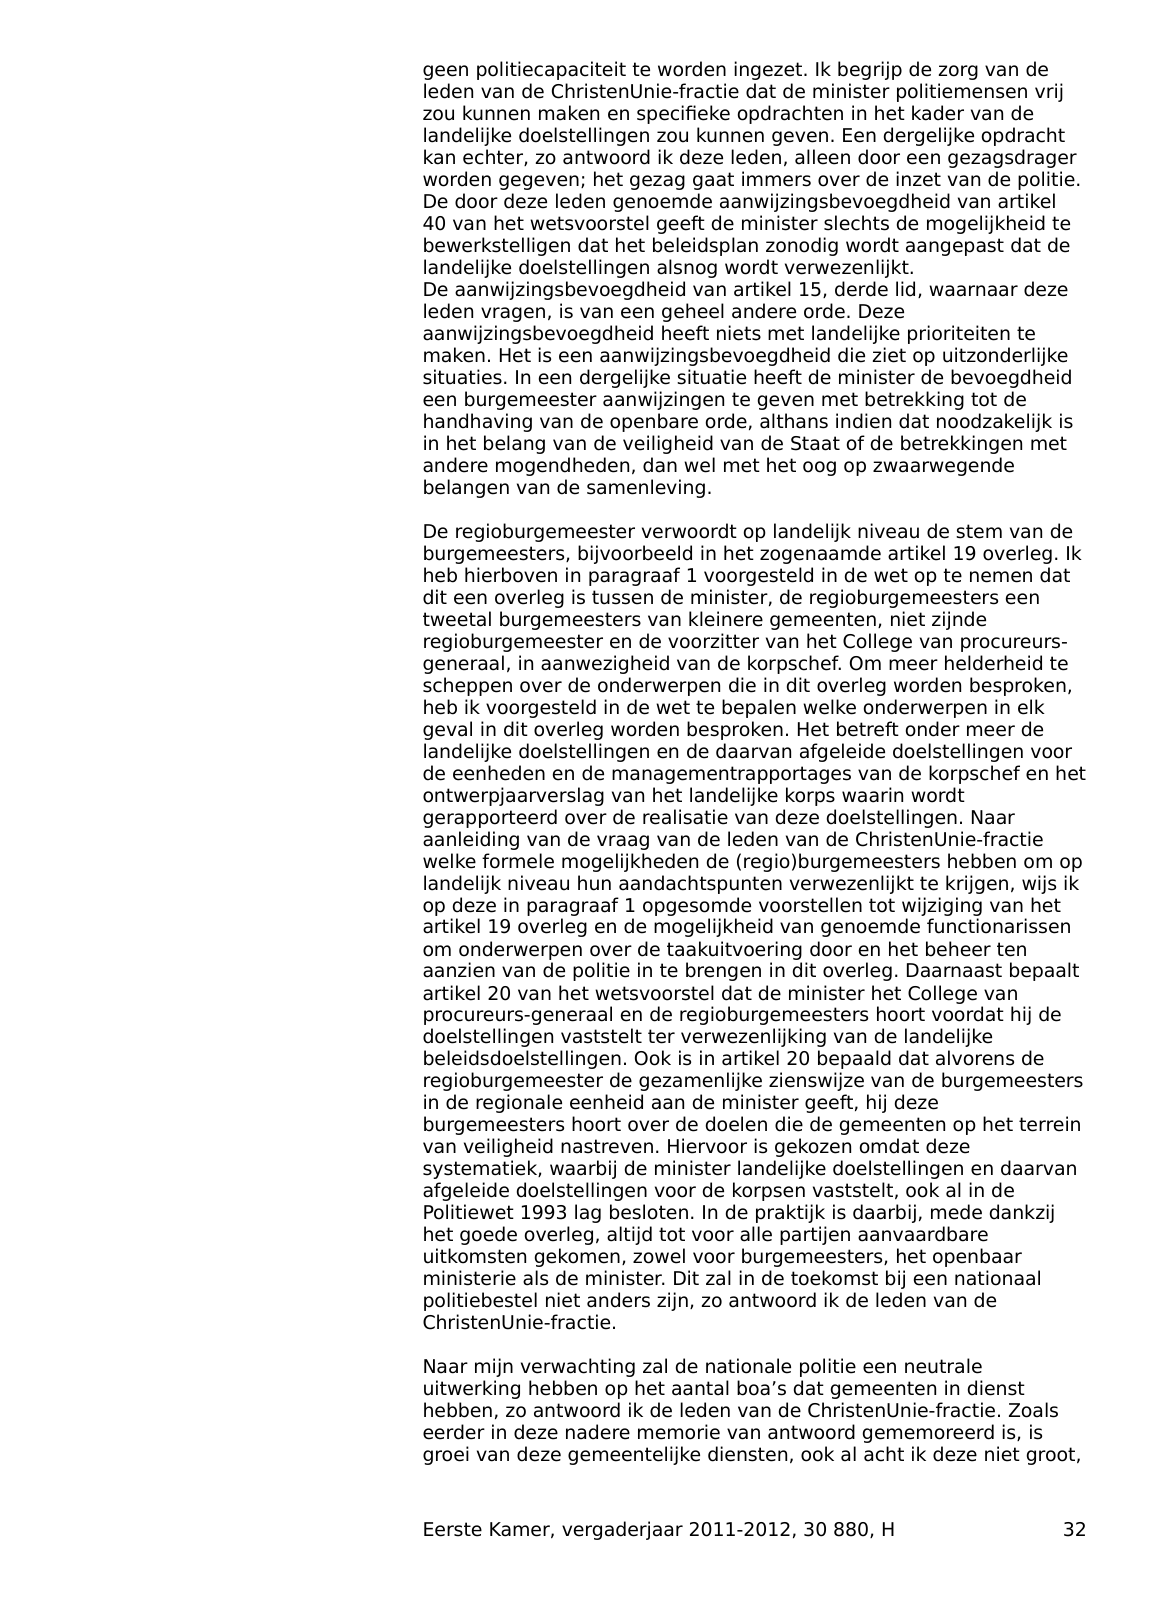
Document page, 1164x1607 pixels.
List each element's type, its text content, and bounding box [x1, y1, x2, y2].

text De aanwijzingsbevoegdheid van artikel 15, derde lid, waarnaar deze leden vragen, is van een geheel andere orde. Deze aanwijzingsbevoegdheid heeft niets met landelijke prioriteiten te maken. Het is een aanwijzingsbevoegdheid die ziet op uitzonderlijke situaties. In een dergelijke situatie heeft de minister de bevoegdheid een burgemeester aanwijzingen te geven met betrekking tot de handhaving van de openbare orde, althans indien dat noodzakelijk is in het belang van de veiligheid van de Staat of de betrekkingen met andere mogendheden, dan wel met het oog op zwaarwegende belangen van de samenleving. [422, 279, 1087, 499]
text Naar mijn verwachting zal de nationale politie een neutrale uitwerking hebben op het aantal boa’s dat gemeenten in dienst hebben, zo antwoord ik de leden van de ChristenUnie-fractie. Zoals eerder in deze nadere memorie van antwoord gememoreerd is, is groei van deze gemeentelijke diensten, ook al acht ik deze niet groot, [422, 1356, 1087, 1466]
text geen politiecapaciteit te worden ingezet. Ik begrijp de zorg van de leden van de ChristenUnie-fractie dat de minister politiemensen vrij zou kunnen maken en specifieke opdrachten in het kader van de landelijke doelstellingen zou kunnen geven. Een dergelijke opdracht kan echter, zo antwoord ik deze leden, alleen door een gezagsdrager worden gegeven; het gezag gaat immers over de inzet van de politie. De door deze leden genoemde aanwijzingsbevoegdheid van artikel 40 van het wetsvoorstel geeft de minister slechts de mogelijkheid te bewerkstelligen dat het beleidsplan zonodig wordt aangepast dat de landelijke doelstellingen alsnog wordt verwezenlijkt. [422, 59, 1087, 279]
text De regioburgemeester verwoordt op landelijk niveau de stem van de burgemeesters, bijvoorbeeld in het zogenaamde artikel 19 overleg. Ik heb hierboven in paragraaf 1 voorgesteld in de wet op te nemen dat dit een overleg is tussen de minister, de regioburgemeesters een tweetal burgemeesters van kleinere gemeenten, niet zijnde regioburgemeester en de voorzitter van het College van procureurs-generaal, in aanwezigheid van de korpschef. Om meer helderheid te scheppen over de onderwerpen die in dit overleg worden besproken, heb ik voorgesteld in de wet te bepalen welke onderwerpen in elk geval in dit overleg worden besproken. Het betreft onder meer de landelijke doelstellingen en de daarvan afgeleide doelstellingen voor de eenheden en de managementrapportages van de korpschef en het ontwerpjaarverslag van het landelijke korps waarin wordt gerapporteerd over de realisatie van deze doelstellingen. Naar aanleiding van de vraag van de leden van de ChristenUnie-fractie welke formele mogelijkheden de (regio)burgemeesters hebben om op landelijk niveau hun aandachtspunten verwezenlijkt te krijgen, wijs ik op deze in paragraaf 1 opgesomde voorstellen tot wijziging van het artikel 19 overleg en de mogelijkheid van genoemde functionarissen om onderwerpen over de taakuitvoering door en het beheer ten aanzien van de politie in te brengen in dit overleg. Daarnaast bepaalt artikel 20 van het wetsvoorstel dat de minister het College van procureurs-generaal en de regioburgemeesters hoort voordat hij de doelstellingen vaststelt ter verwezenlijking van de landelijke beleidsdoelstellingen. Ook is in artikel 20 bepaald dat alvorens de regioburgemeester de gezamenlijke zienswijze van de burgemeesters in de regionale eenheid aan de minister geeft, hij deze burgemeesters hoort over de doelen die de gemeenten op het terrein van veiligheid nastreven. Hiervoor is gekozen omdat deze systematiek, waarbij de minister landelijke doelstellingen en daarvan afgeleide doelstellingen voor de korpsen vaststelt, ook al in de Politiewet 1993 lag besloten. In de praktijk is daarbij, mede dankzij het goede overleg, altijd tot voor alle partijen aanvaardbare uitkomsten gekomen, zowel voor burgemeesters, het openbaar ministerie als de minister. Dit zal in de toekomst bij een nationaal politiebestel niet anders zijn, zo antwoord ik de leden van de ChristenUnie-fractie. [422, 521, 1087, 1334]
